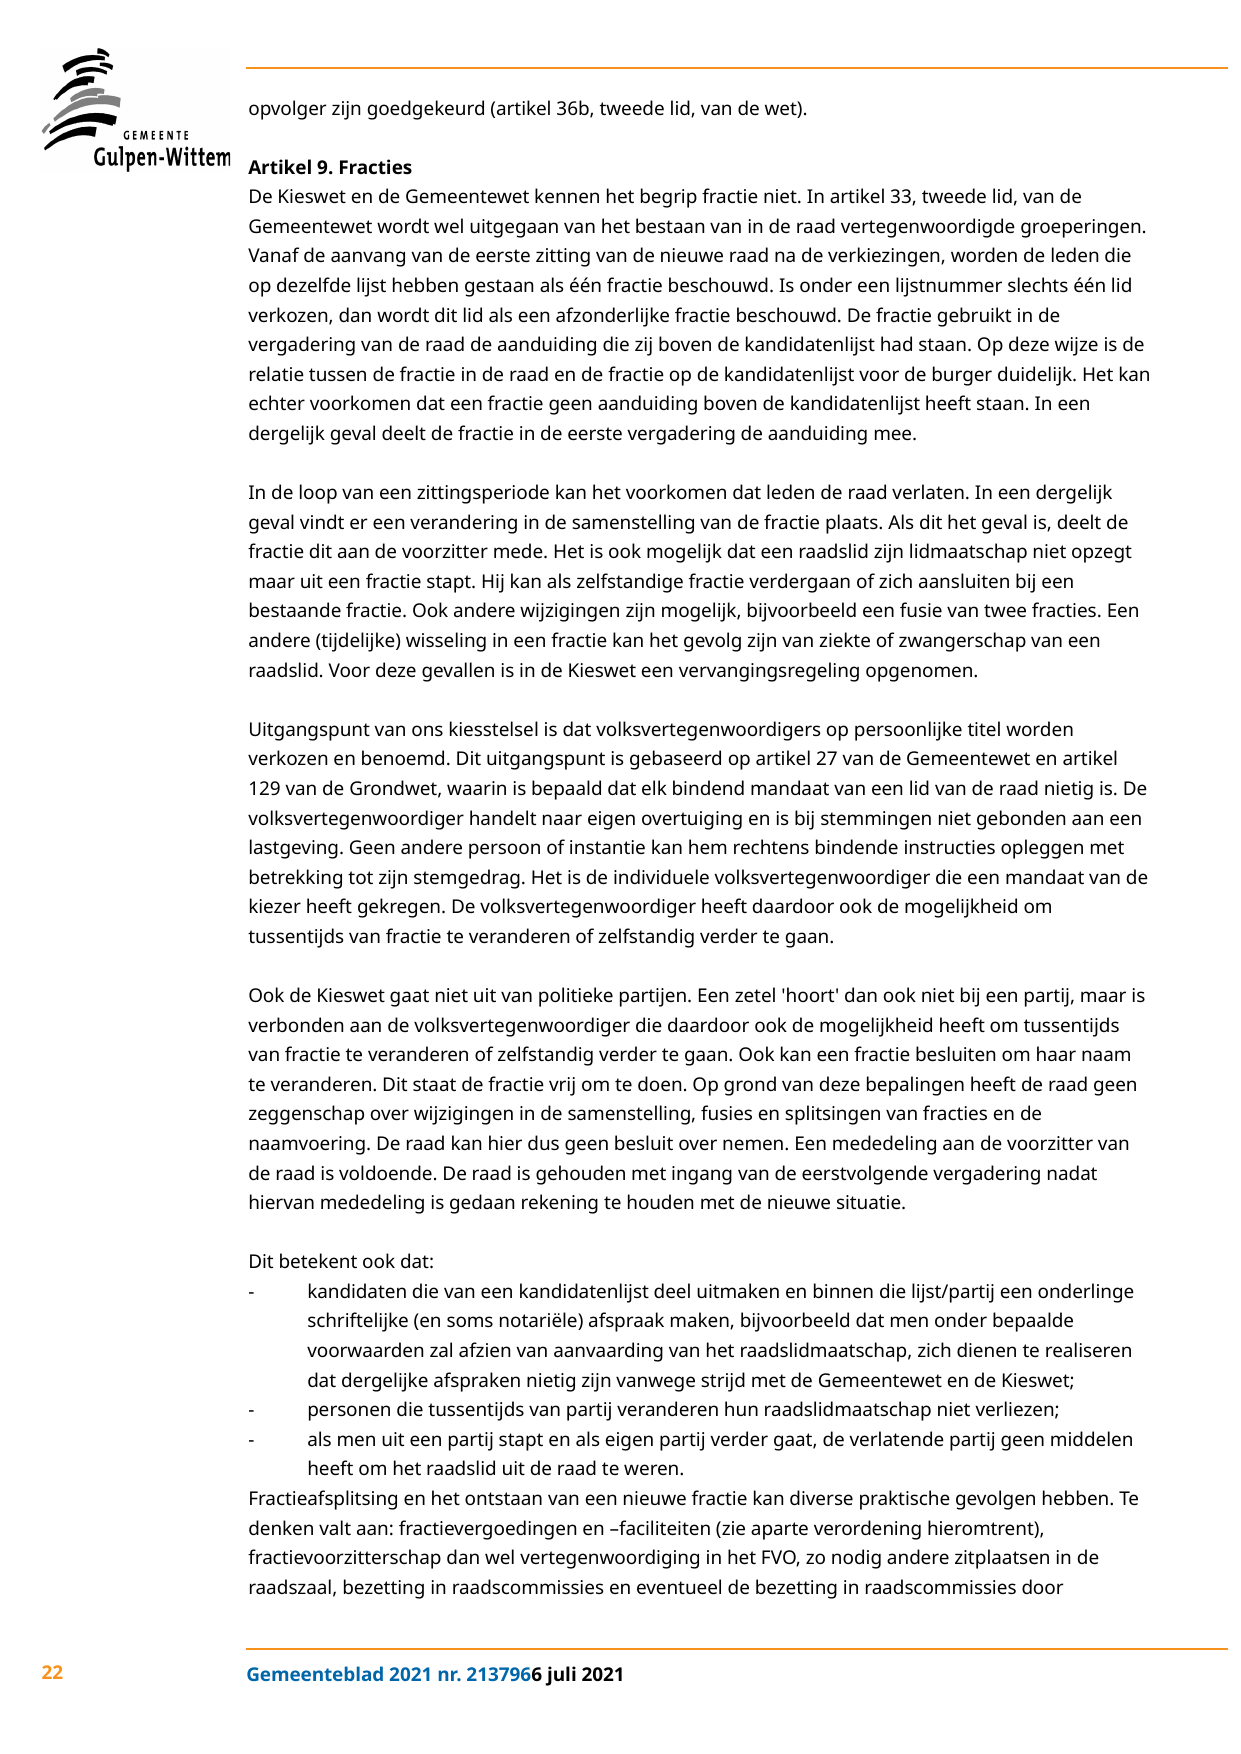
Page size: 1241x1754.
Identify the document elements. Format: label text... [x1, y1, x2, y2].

text De Kieswet en de Gemeentewet kennen het begrip fractie niet. In artikel 33, tweede lid, van de Gemeentewet wordt wel uitgegaan van het bestaan van in de raad vertegenwoordigde groeperingen. Vanaf de aanvang van de eerste zitting van de nieuwe raad na de verkiezingen, worden de leden die op dezelfde lijst hebben gestaan als één fractie beschouwd. Is onder een lijstnummer slechts één lid verkozen, dan wordt dit lid als een afzonderlijke fractie beschouwd. De fractie gebruikt in de vergadering van de raad de aanduiding die zij boven de kandidatenlijst had staan. Op deze wijze is de relatie tussen de fractie in de raad en de fractie op de kandidatenlijst voor de burger duidelijk. Het kan echter voorkomen dat een fractie geen aanduiding boven de kandidatenlijst heeft staan. In een dergelijk geval deelt de fractie in de eerste vergadering de aanduiding mee. [248, 183, 1152, 446]
list als men uit een partij stapt en als eigen partij verder gaat, de verlatende partij geen middelen heeft om het raadslid uit de raad te weren. [248, 1426, 1152, 1481]
text Dit betekent ook dat: [248, 1248, 1152, 1274]
picture [41, 47, 231, 172]
text Artikel 9. Fracties [248, 154, 1152, 180]
text Uitgangspunt van ons kiesstelsel is dat volksvertegenwoordigers op persoonlijke titel worden verkozen en benoemd. Dit uitgangspunt is gebaseerd op artikel 27 van de Gemeentewet en artikel 129 van de Grondwet, waarin is bepaald dat elk bindend mandaat van een lid van de raad nietig is. De volksvertegenwoordiger handelt naar eigen overtuiging en is bij stemmingen niet gebonden aan een lastgeving. Geen andere persoon of instantie kan hem rechtens bindende instructies opleggen met betrekking tot zijn stemgedrag. Het is de individuele volksvertegenwoordiger die een mandaat van de kiezer heeft gekregen. De volksvertegenwoordiger heeft daardoor ook de mogelijkheid om tussentijds van fractie te veranderen of zelfstandig verder te gaan. [248, 716, 1152, 949]
list personen die tussentijds van partij veranderen hun raadslidmaatschap niet verliezen; [248, 1396, 1152, 1422]
text opvolger zijn goedgekeurd (artikel 36b, tweede lid, van de wet). [248, 95, 1152, 121]
text Ook de Kieswet gaat niet uit van politieke partijen. Een zetel 'hoort' dan ook niet bij een partij, maar is verbonden aan de volksvertegenwoordiger die daardoor ook de mogelijkheid heeft om tussentijds van fractie te veranderen of zelfstandig verder te gaan. Ook kan een fractie besluiten om haar naam te veranderen. Dit staat de fractie vrij om te doen. Op grond van deze bepalingen heeft de raad geen zeggenschap over wijzigingen in de samenstelling, fusies en splitsingen van fracties en de naamvoering. De raad kan hier dus geen besluit over nemen. Een mededeling aan de voorzitter van de raad is voldoende. De raad is gehouden met ingang van de eerstvolgende vergadering nadat hiervan mededeling is gedaan rekening te houden met de nieuwe situatie. [248, 982, 1152, 1215]
text Fractieafsplitsing en het ontstaan van een nieuwe fractie kan diverse praktische gevolgen hebben. Te denken valt aan: fractievergoedingen en –faciliteiten (zie aparte verordening hieromtrent), fractievoorzitterschap dan wel vertegenwoordiging in het FVO, zo nodig andere zitplaatsen in de raadszaal, bezetting in raadscommissies en eventueel de bezetting in raadscommissies door [248, 1485, 1152, 1600]
list kandidaten die van een kandidatenlijst deel uitmaken en binnen die lijst/partij een onderlinge schriftelijke (en soms notariële) afspraak maken, bijvoorbeeld dat men onder bepaalde voorwaarden zal afzien van aanvaarding van het raadslidmaatschap, zich dienen te realiseren dat dergelijke afspraken nietig zijn vanwege strijd met de Gemeentewet en de Kieswet; [248, 1278, 1152, 1393]
text In de loop van een zittingsperiode kan het voorkomen dat leden de raad verlaten. In een dergelijk geval vindt er een verandering in de samenstelling van de fractie plaats. Als dit het geval is, deelt de fractie dit aan de voorzitter mede. Het is ook mogelijk dat een raadslid zijn lidmaatschap niet opzegt maar uit een fractie stapt. Hij kan als zelfstandige fractie verdergaan of zich aansluiten bij een bestaande fractie. Ook andere wijzigingen zijn mogelijk, bijvoorbeeld een fusie van twee fracties. Een andere (tijdelijke) wisseling in een fractie kan het gevolg zijn van ziekte of zwangerschap van een raadslid. Voor deze gevallen is in de Kieswet een vervangingsregeling opgenomen. [248, 479, 1152, 683]
